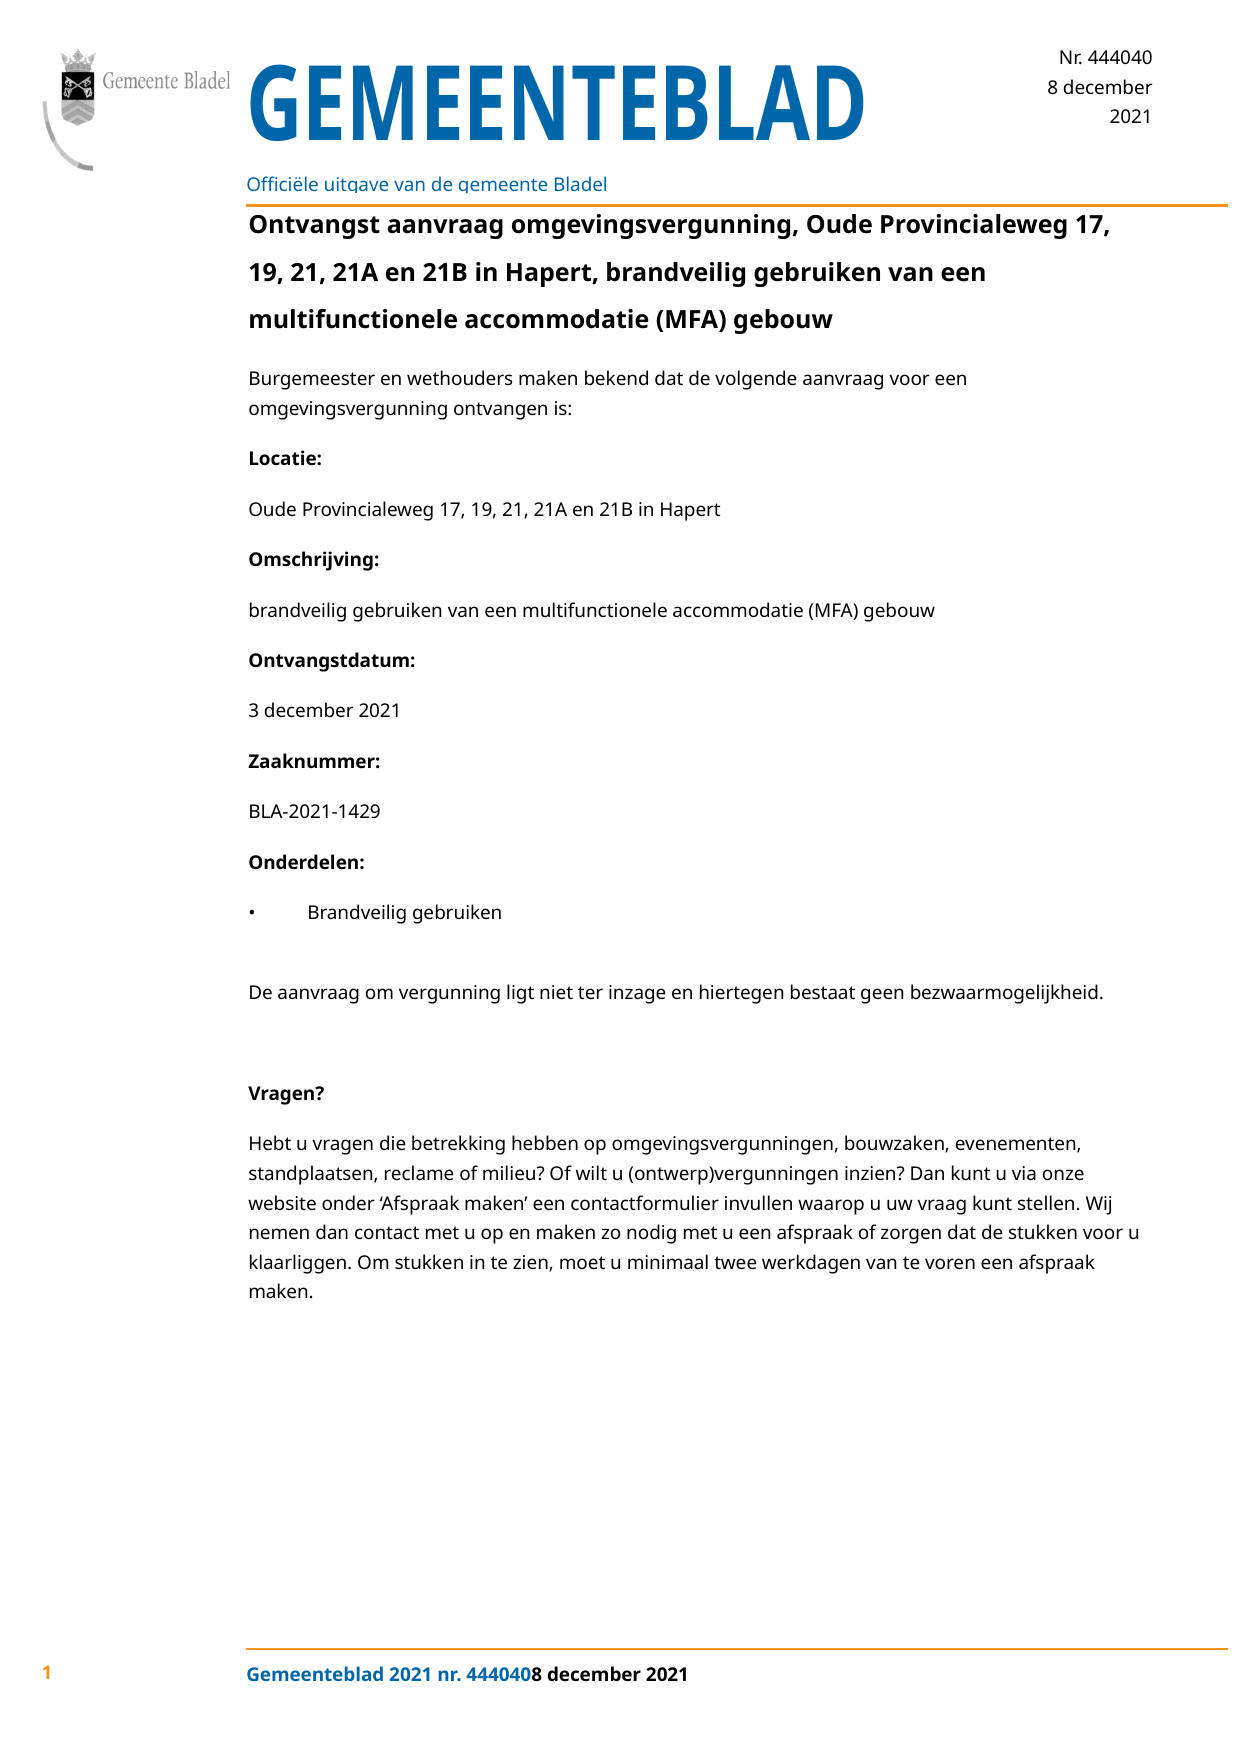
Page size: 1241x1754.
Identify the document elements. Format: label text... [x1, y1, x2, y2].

text Zaaknummer: [248, 748, 1152, 774]
text Onderdelen: [248, 849, 1152, 874]
text Oude Provincialeweg 17, 19, 21, 21A en 21B in Hapert [248, 496, 1152, 522]
text 3 december 2021 [248, 698, 1152, 723]
text Hebt u vragen die betrekking hebben op omgevingsvergunningen, bouwzaken, evenementen, standplaatsen, reclame of milieu? Of wilt u (ontwerp)vergunningen inzien? Dan kunt u via onze website onder ‘Afspraak maken’ een contactformulier invullen waarop u uw vraag kunt stellen. Wij nemen dan contact met u op en maken zo nodig met u een afspraak of zorgen dat de stukken voor u klaarliggen. Om stukken in te zien, moet u minimaal twee werkdagen van te voren een afspraak maken. [248, 1131, 1152, 1304]
picture [41, 47, 231, 172]
text brandveilig gebruiken van een multifunctionele accommodatie (MFA) gebouw [248, 597, 1152, 622]
text Locatie: [248, 446, 1152, 471]
text Omschrijving: [248, 546, 1152, 572]
text BLA-2021-1429 [248, 798, 1152, 824]
text Ontvangst aanvraag omgevingsvergunning, Oude Provincialeweg 17, 19, 21, 21A en 21B in Hapert, brandveilig gebruiken van een multifunctionele accommodatie (MFA) gebouw [248, 207, 1152, 336]
text De aanvraag om vergunning ligt niet ter inzage en hiertegen bestaat geen bezwaarmogelijkheid. [248, 979, 1152, 1005]
list Brandveilig gebruiken [248, 899, 1152, 925]
text Ontvangstdatum: [248, 647, 1152, 673]
text Burgemeester en wethouders maken bekend dat de volgende aanvraag voor een omgevingsvergunning ontvangen is: [248, 366, 1152, 421]
text Vragen? [248, 1080, 1152, 1106]
